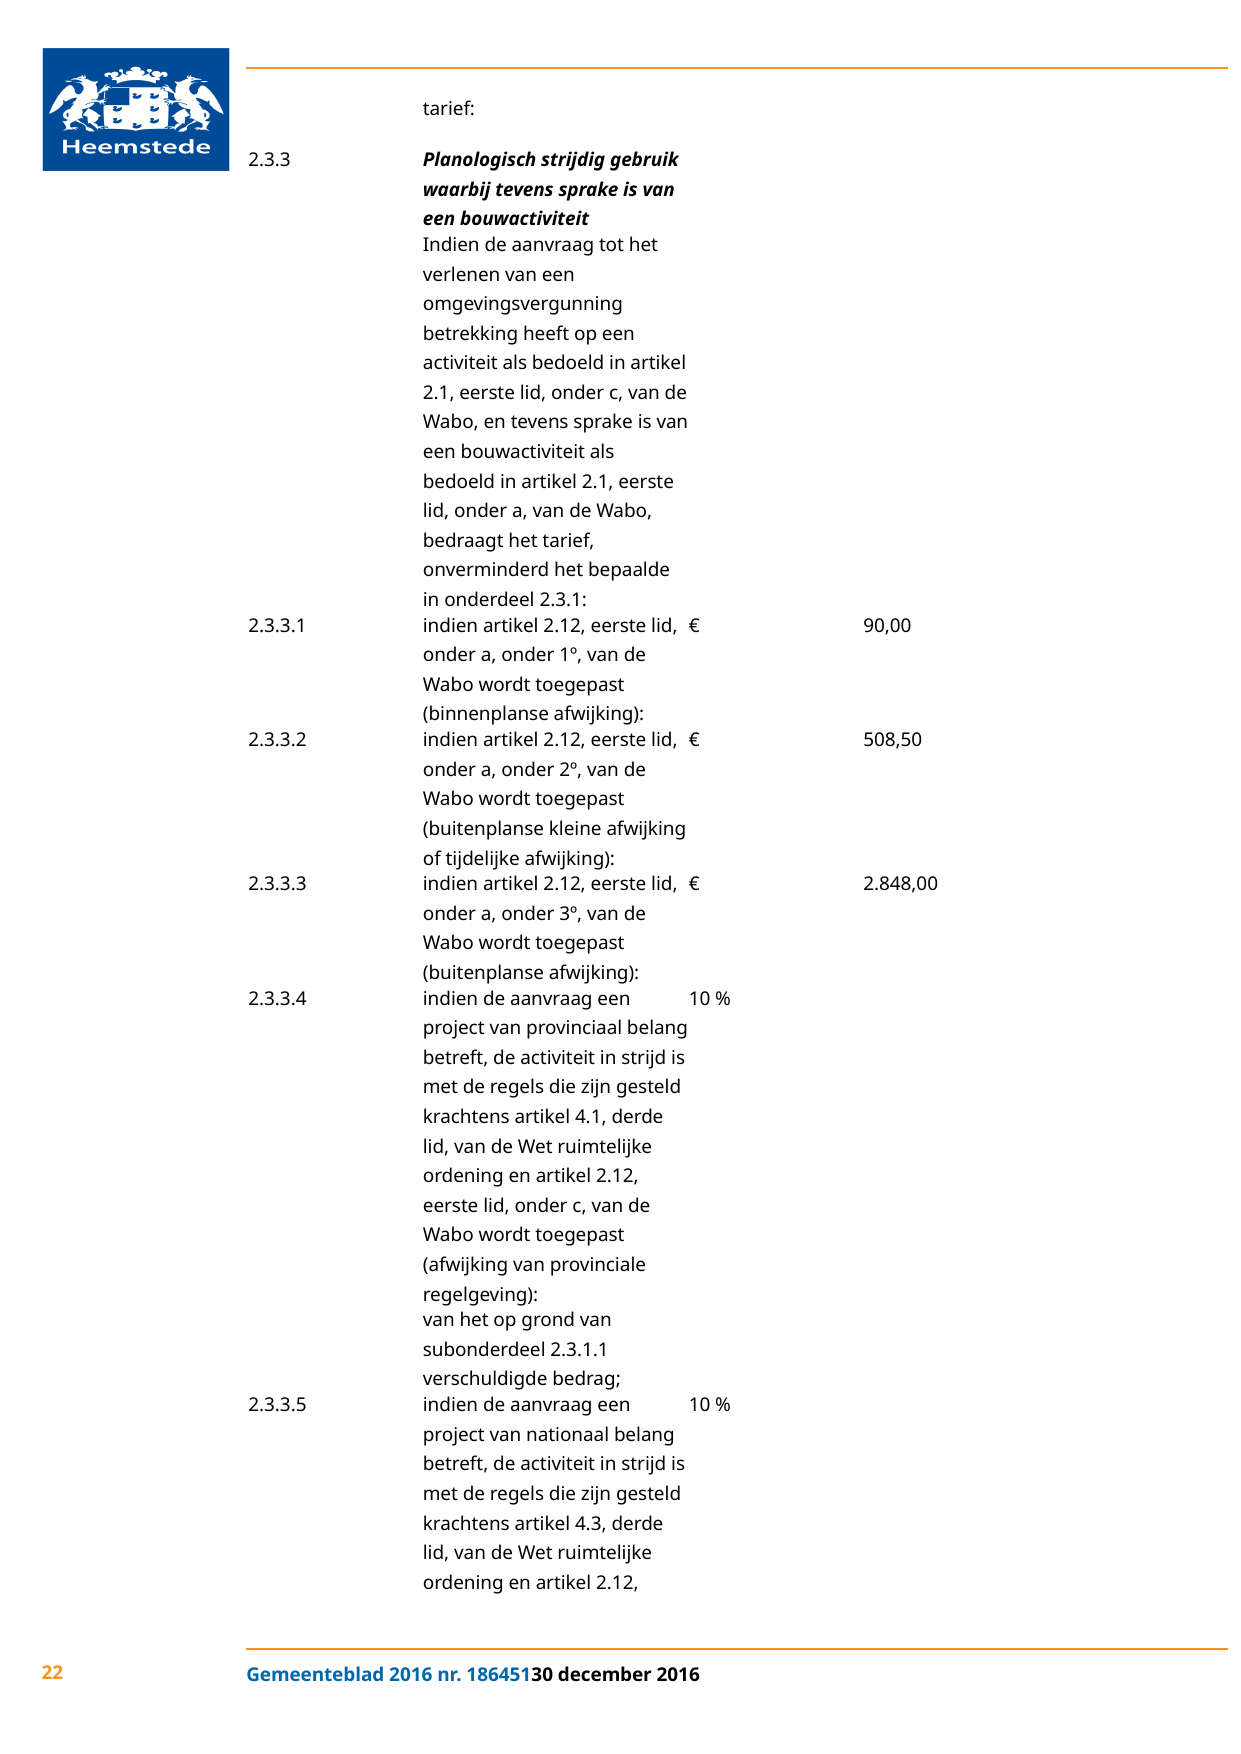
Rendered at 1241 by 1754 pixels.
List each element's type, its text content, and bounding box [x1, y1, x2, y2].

table_cell indien artikel 2.12, eerste lid, onder a, onder 1º, van de Wabo wordt toegepast (binnenplanse afwijking): [423, 612, 688, 726]
table_cell [689, 146, 1152, 231]
table_cell [248, 1306, 423, 1391]
table_cell 2.3.3.3 [248, 870, 423, 985]
table_cell indien artikel 2.12, eerste lid, onder a, onder 2º, van de Wabo wordt toegepast (buitenplanse kleine afwijking of tijdelijke afwijking): [423, 726, 688, 870]
table_cell Indien de aanvraag tot het verlenen van een omgevingsvergunning betrekking heeft op een activiteit als bedoeld in artikel 2.1, eerste lid, onder c, van de Wabo, en tevens sprake is van een bouwactiviteit als bedoeld in artikel 2.1, eerste lid, onder a, van de Wabo, bedraagt het tarief, onverminderd het bepaalde in onderdeel 2.3.1: [423, 231, 688, 612]
table_cell indien de aanvraag een project van provinciaal belang betreft, de activiteit in strijd is met de regels die zijn gesteld krachtens artikel 4.1, derde lid, van de Wet ruimtelijke ordening en artikel 2.12, eerste lid, onder c, van de Wabo wordt toegepast (afwijking van provinciale regelgeving): [423, 985, 688, 1306]
table_cell € [689, 612, 863, 726]
table_cell [423, 121, 688, 146]
table_cell [689, 1306, 863, 1391]
table_cell 2.3.3.4 [248, 985, 423, 1306]
table_cell € [689, 726, 863, 870]
table_cell [248, 231, 423, 612]
table_cell 2.3.3.2 [248, 726, 423, 870]
table_cell [689, 121, 1152, 146]
table_cell [248, 121, 423, 146]
table_cell [248, 95, 423, 121]
table_cell € [689, 870, 863, 985]
table_cell [689, 231, 863, 612]
table_cell 2.3.3.5 [248, 1391, 423, 1594]
table_cell [863, 985, 1152, 1306]
table_cell van het op grond van subonderdeel 2.3.1.1 verschuldigde bedrag; [423, 1306, 688, 1391]
picture [41, 47, 231, 172]
table_cell [689, 95, 863, 121]
table_cell 2.848,00 [863, 870, 1152, 985]
table_cell Planologisch strijdig gebruik waarbij tevens sprake is van een bouwactiviteit [423, 146, 688, 231]
table_cell 508,50 [863, 726, 1152, 870]
table_cell 10 % [689, 985, 863, 1306]
table_cell 2.3.3.1 [248, 612, 423, 726]
table_cell indien artikel 2.12, eerste lid, onder a, onder 3º, van de Wabo wordt toegepast (buitenplanse afwijking): [423, 870, 688, 985]
table_cell [863, 1306, 1152, 1391]
table_cell tarief: [423, 95, 688, 121]
table_cell [863, 1391, 1152, 1594]
table_cell 90,00 [863, 612, 1152, 726]
table_cell 2.3.3 [248, 146, 423, 231]
table_cell [863, 231, 1152, 612]
table_cell indien de aanvraag een project van nationaal belang betreft, de activiteit in strijd is met de regels die zijn gesteld krachtens artikel 4.3, derde lid, van de Wet ruimtelijke ordening en artikel 2.12, [423, 1391, 688, 1594]
table_cell 10 % [689, 1391, 863, 1594]
table_cell [863, 95, 1152, 121]
